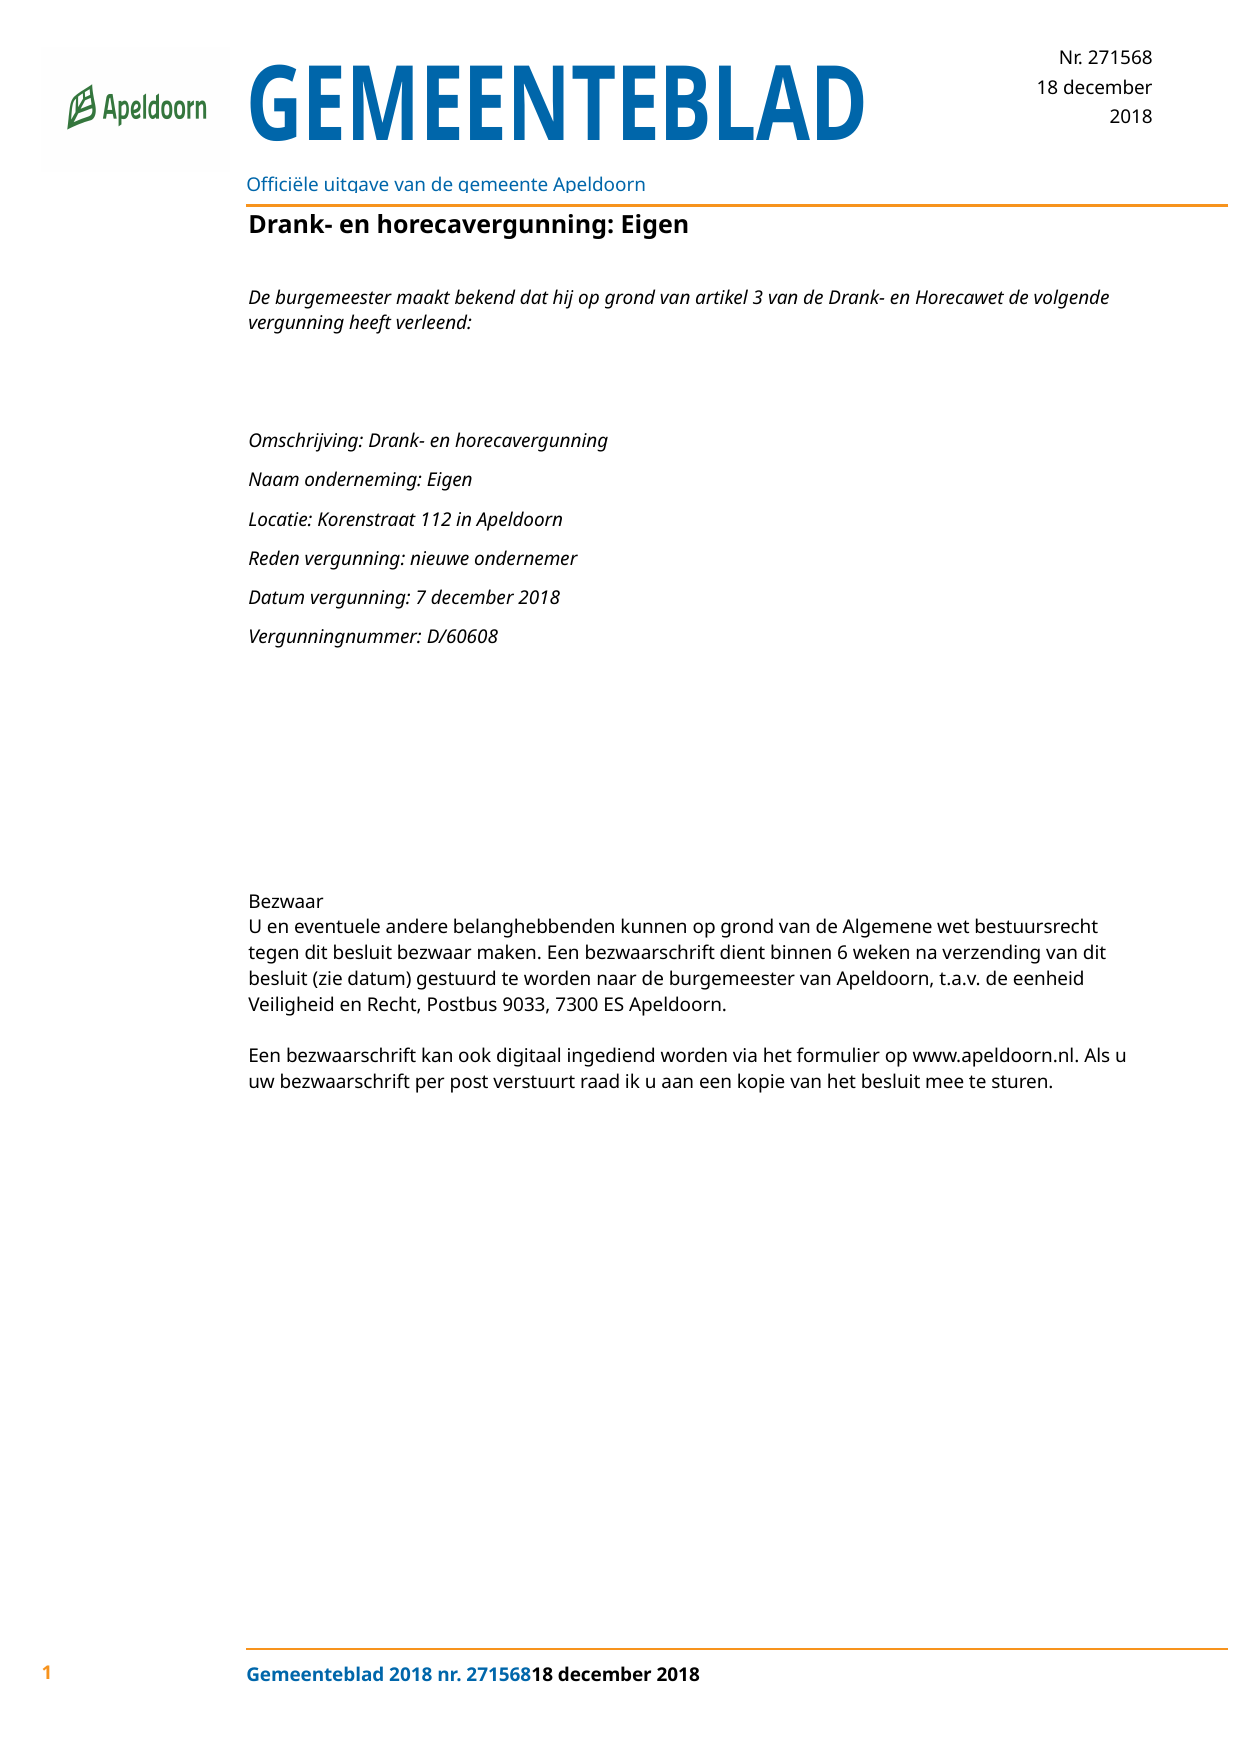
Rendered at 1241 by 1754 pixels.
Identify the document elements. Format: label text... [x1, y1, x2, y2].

text Omschrijving: Drank- en horecavergunning [248, 427, 1152, 453]
text Naam onderneming: Eigen [248, 467, 1152, 492]
text Bezwaar [248, 888, 1152, 913]
text U en eventuele andere belanghebbenden kunnen op grond van de Algemene wet bestuursrecht tegen dit besluit bezwaar maken. Een bezwaarschrift dient binnen 6 weken na verzending van dit besluit (zie datum) gestuurd te worden naar de burgemeester van Apeldoorn, t.a.v. de eenheid Veiligheid en Recht, Postbus 9033, 7300 ES Apeldoorn. [248, 913, 1152, 1016]
text De burgemeester maakt bekend dat hij op grond van artikel 3 van de Drank- en Horecawet de volgende vergunning heeft verleend: [248, 284, 1152, 335]
text Een bezwaarschrift kan ook digitaal ingediend worden via het formulier op www.apeldoorn.nl. Als u uw bezwaarschrift per post verstuurt raad ik u aan een kopie van het besluit mee te sturen. [248, 1042, 1152, 1094]
text Vergunningnummer: D/60608 [248, 624, 1152, 649]
picture [41, 47, 231, 172]
text Locatie: Korenstraat 112 in Apeldoorn [248, 506, 1152, 532]
text Drank- en horecavergunning: Eigen [248, 207, 1152, 241]
text Reden vergunning: nieuwe ondernemer [248, 545, 1152, 571]
text Datum vergunning: 7 december 2018 [248, 584, 1152, 610]
